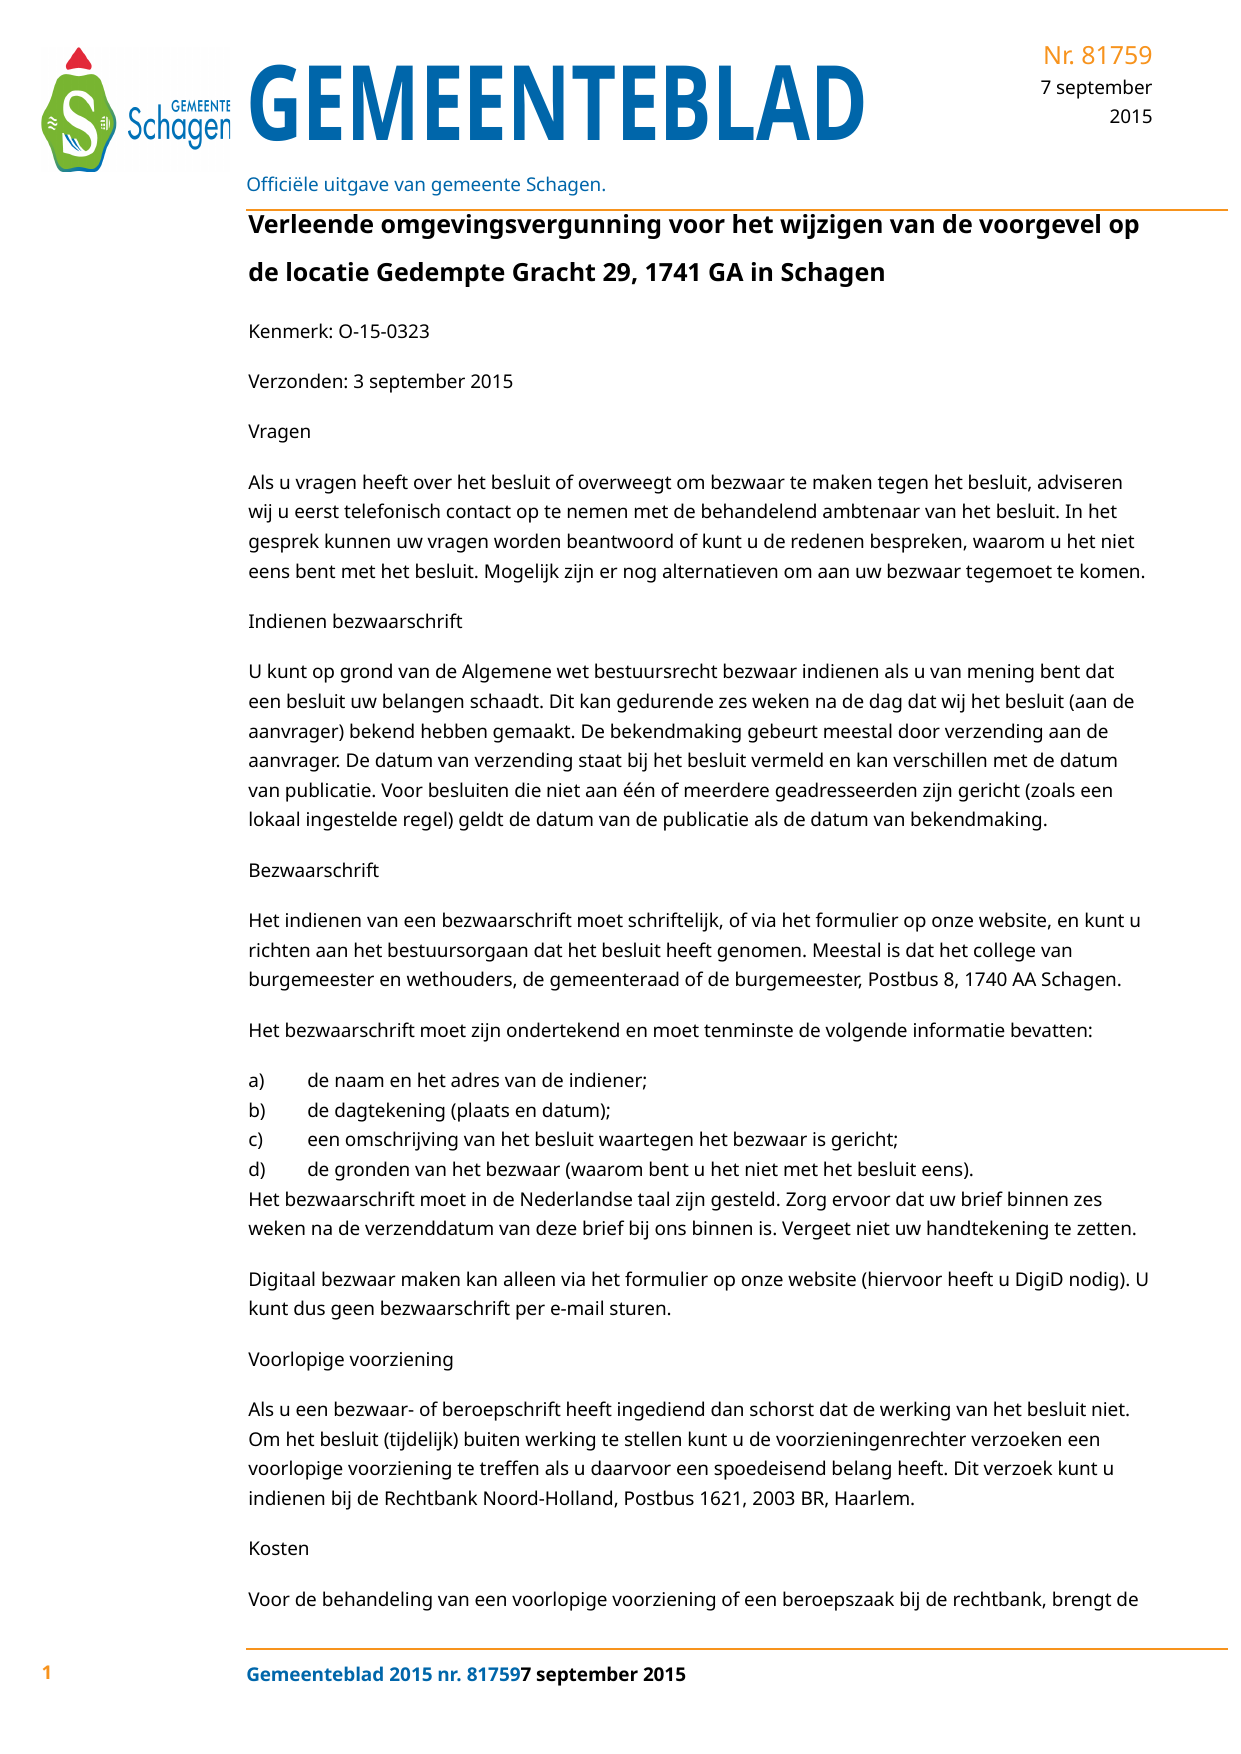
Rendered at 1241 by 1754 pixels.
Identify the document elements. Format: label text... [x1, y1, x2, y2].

text U kunt op grond van de Algemene wet bestuursrecht bezwaar indienen als u van mening bent dat een besluit uw belangen schaadt. Dit kan gedurende zes weken na de dag dat wij het besluit (aan de aanvrager) bekend hebben gemaakt. De bekendmaking gebeurt meestal door verzending aan de aanvrager. De datum van verzending staat bij het besluit vermeld en kan verschillen met de datum van publicatie. Voor besluiten die niet aan één of meerdere geadresseerden zijn gericht (zoals een lokaal ingestelde regel) geldt de datum van de publicatie als de datum van bekendmaking. [248, 659, 1152, 832]
text Indienen bezwaarschrift [248, 608, 1152, 634]
text Digitaal bezwaar maken kan alleen via het formulier op onze website (hiervoor heeft u DigiD nodig). U kunt dus geen bezwaarschrift per e-mail sturen. [248, 1266, 1152, 1321]
text Bezwaarschrift [248, 857, 1152, 883]
list een omschrijving van het besluit waartegen het bezwaar is gericht; [248, 1127, 1152, 1152]
text Het indienen van een bezwaarschrift moet schriftelijk, of via het formulier op onze website, en kunt u richten aan het bestuursorgaan dat het besluit heeft genomen. Meestal is dat het college van burgemeester en wethouders, de gemeenteraad of de burgemeester, Postbus 8, 1740 AA Schagen. [248, 907, 1152, 992]
list de gronden van het bezwaar (waarom bent u het niet met het besluit eens). [248, 1156, 1152, 1182]
list de dagtekening (plaats en datum); [248, 1097, 1152, 1123]
text Het bezwaarschrift moet in de Nederlandse taal zijn gesteld. Zorg ervoor dat uw brief binnen zes weken na de verzenddatum van deze brief bij ons binnen is. Vergeet niet uw handtekening te zetten. [248, 1186, 1152, 1241]
text Verleende omgevingsvergunning voor het wijzigen van de voorgevel op de locatie Gedempte Gracht 29, 1741 GA in Schagen [248, 211, 1152, 288]
text Als u vragen heeft over het besluit of overweegt om bezwaar te maken tegen het besluit, adviseren wij u eerst telefonisch contact op te nemen met de behandelend ambtenaar van het besluit. In het gesprek kunnen uw vragen worden beantwoord of kunt u de redenen bespreken, waarom u het niet eens bent met het besluit. Mogelijk zijn er nog alternatieven om aan uw bezwaar tegemoet te komen. [248, 469, 1152, 584]
text Voor de behandeling van een voorlopige voorziening of een beroepszaak bij de rechtbank, brengt de [248, 1586, 1152, 1612]
text Verzonden: 3 september 2015 [248, 368, 1152, 394]
picture [41, 47, 231, 172]
text Kenmerk: O-15-0323 [248, 318, 1152, 344]
text Vragen [248, 419, 1152, 444]
text Als u een bezwaar- of beroepschrift heeft ingediend dan schorst dat de werking van het besluit niet. Om het besluit (tijdelijk) buiten werking te stellen kunt u de voorzieningenrechter verzoeken een voorlopige voorziening te treffen als u daarvoor een spoedeisend belang heeft. Dit verzoek kunt u indienen bij de Rechtbank Noord-Holland, Postbus 1621, 2003 BR, Haarlem. [248, 1396, 1152, 1511]
text Kosten [248, 1535, 1152, 1561]
list de naam en het adres van de indiener; [248, 1067, 1152, 1093]
text Het bezwaarschrift moet zijn ondertekend en moet tenminste de volgende informatie bevatten: [248, 1017, 1152, 1043]
text Voorlopige voorziening [248, 1346, 1152, 1372]
